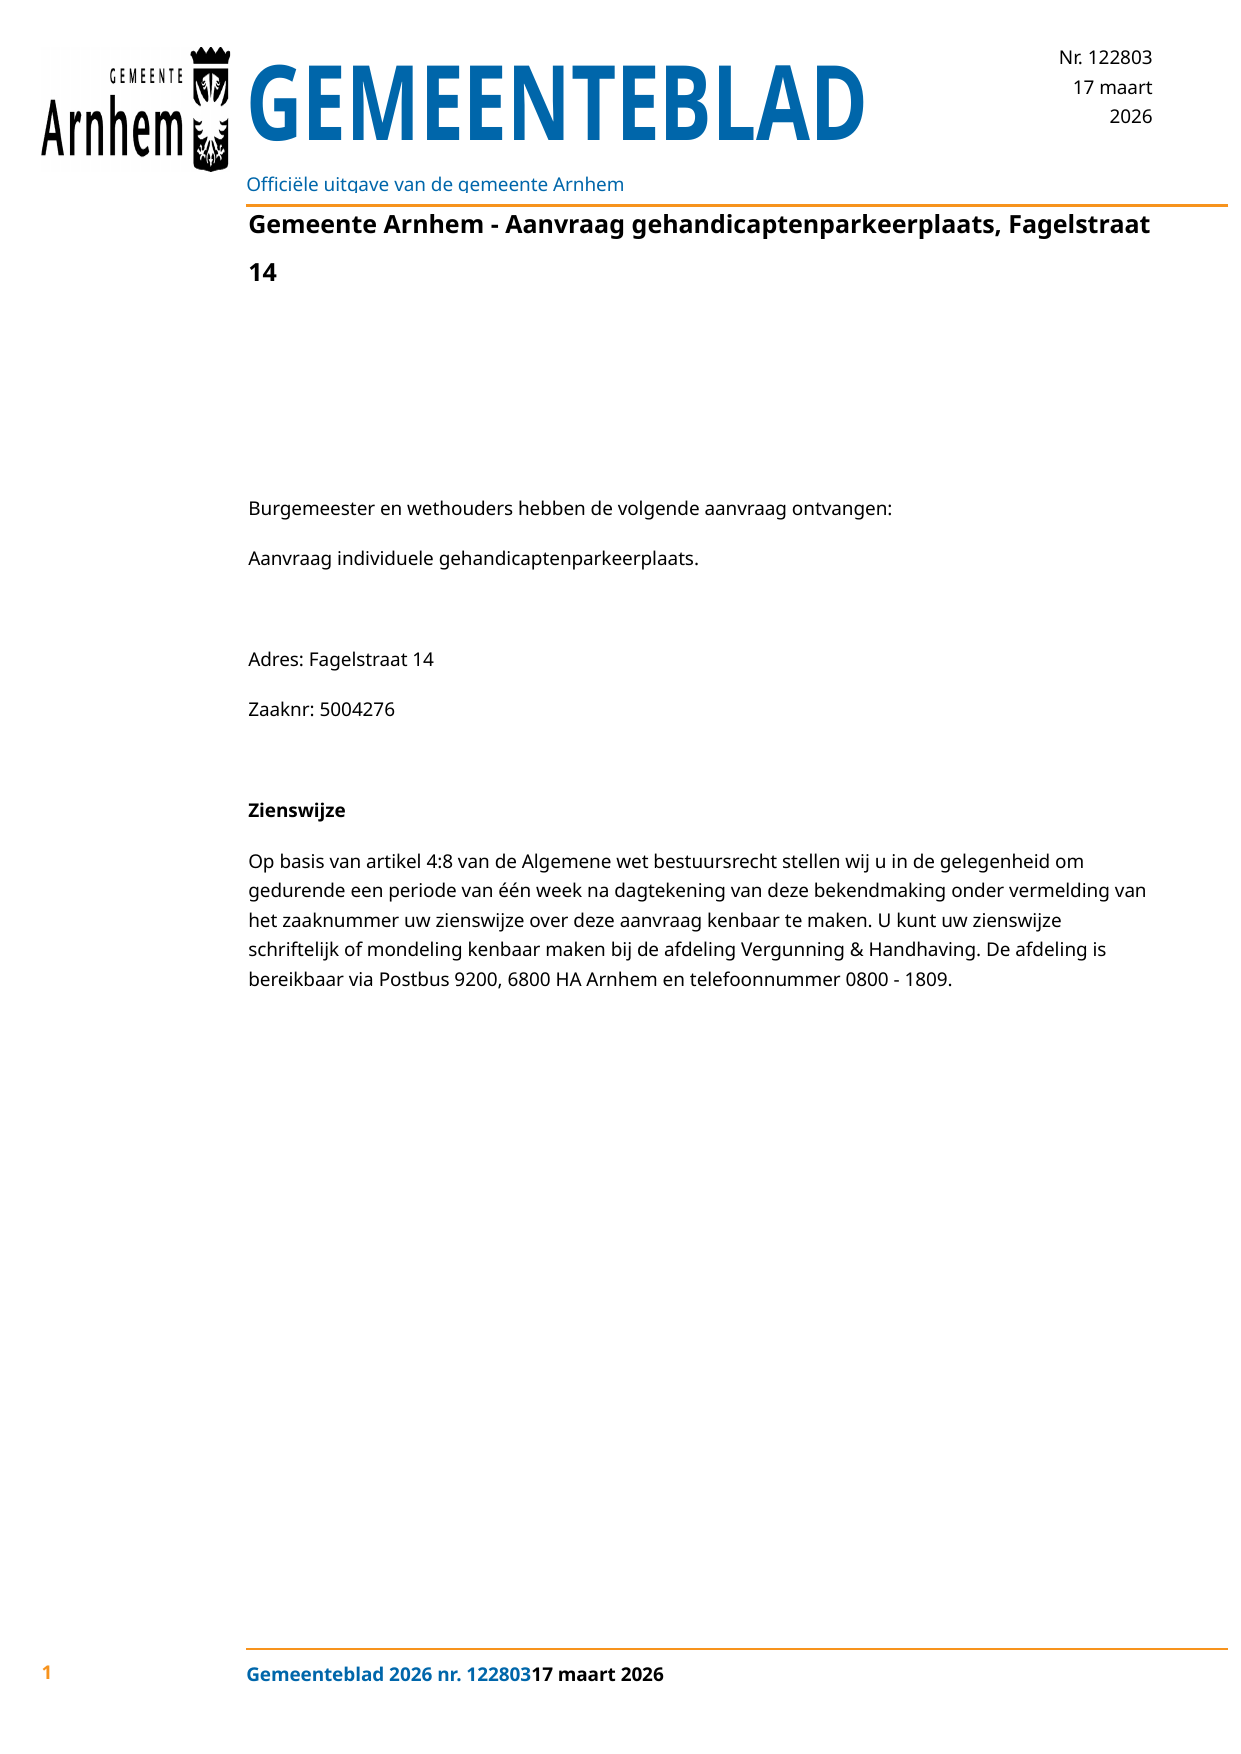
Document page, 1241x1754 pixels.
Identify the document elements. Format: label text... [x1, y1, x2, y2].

text Burgemeester en wethouders hebben de volgende aanvraag ontvangen: [248, 495, 1152, 521]
text Op basis van artikel 4:8 van de Algemene wet bestuursrecht stellen wij u in de gelegenheid om gedurende een periode van één week na dagtekening van deze bekendmaking onder vermelding van het zaaknummer uw zienswijze over deze aanvraag kenbaar te maken. U kunt uw zienswijze schriftelijk of mondeling kenbaar maken bij de afdeling Vergunning & Handhaving. De afdeling is bereikbaar via Postbus 9200, 6800 HA Arnhem en telefoonnummer 0800 - 1809. [248, 848, 1152, 992]
picture [41, 47, 231, 172]
text Adres: Fagelstraat 14 [248, 646, 1152, 672]
text Zienswijze [248, 797, 1152, 823]
text Aanvraag individuele gehandicaptenparkeerplaats. [248, 545, 1152, 571]
text Gemeente Arnhem - Aanvraag gehandicaptenparkeerplaats, Fagelstraat 14 [248, 207, 1152, 288]
text Zaaknr: 5004276 [248, 697, 1152, 722]
